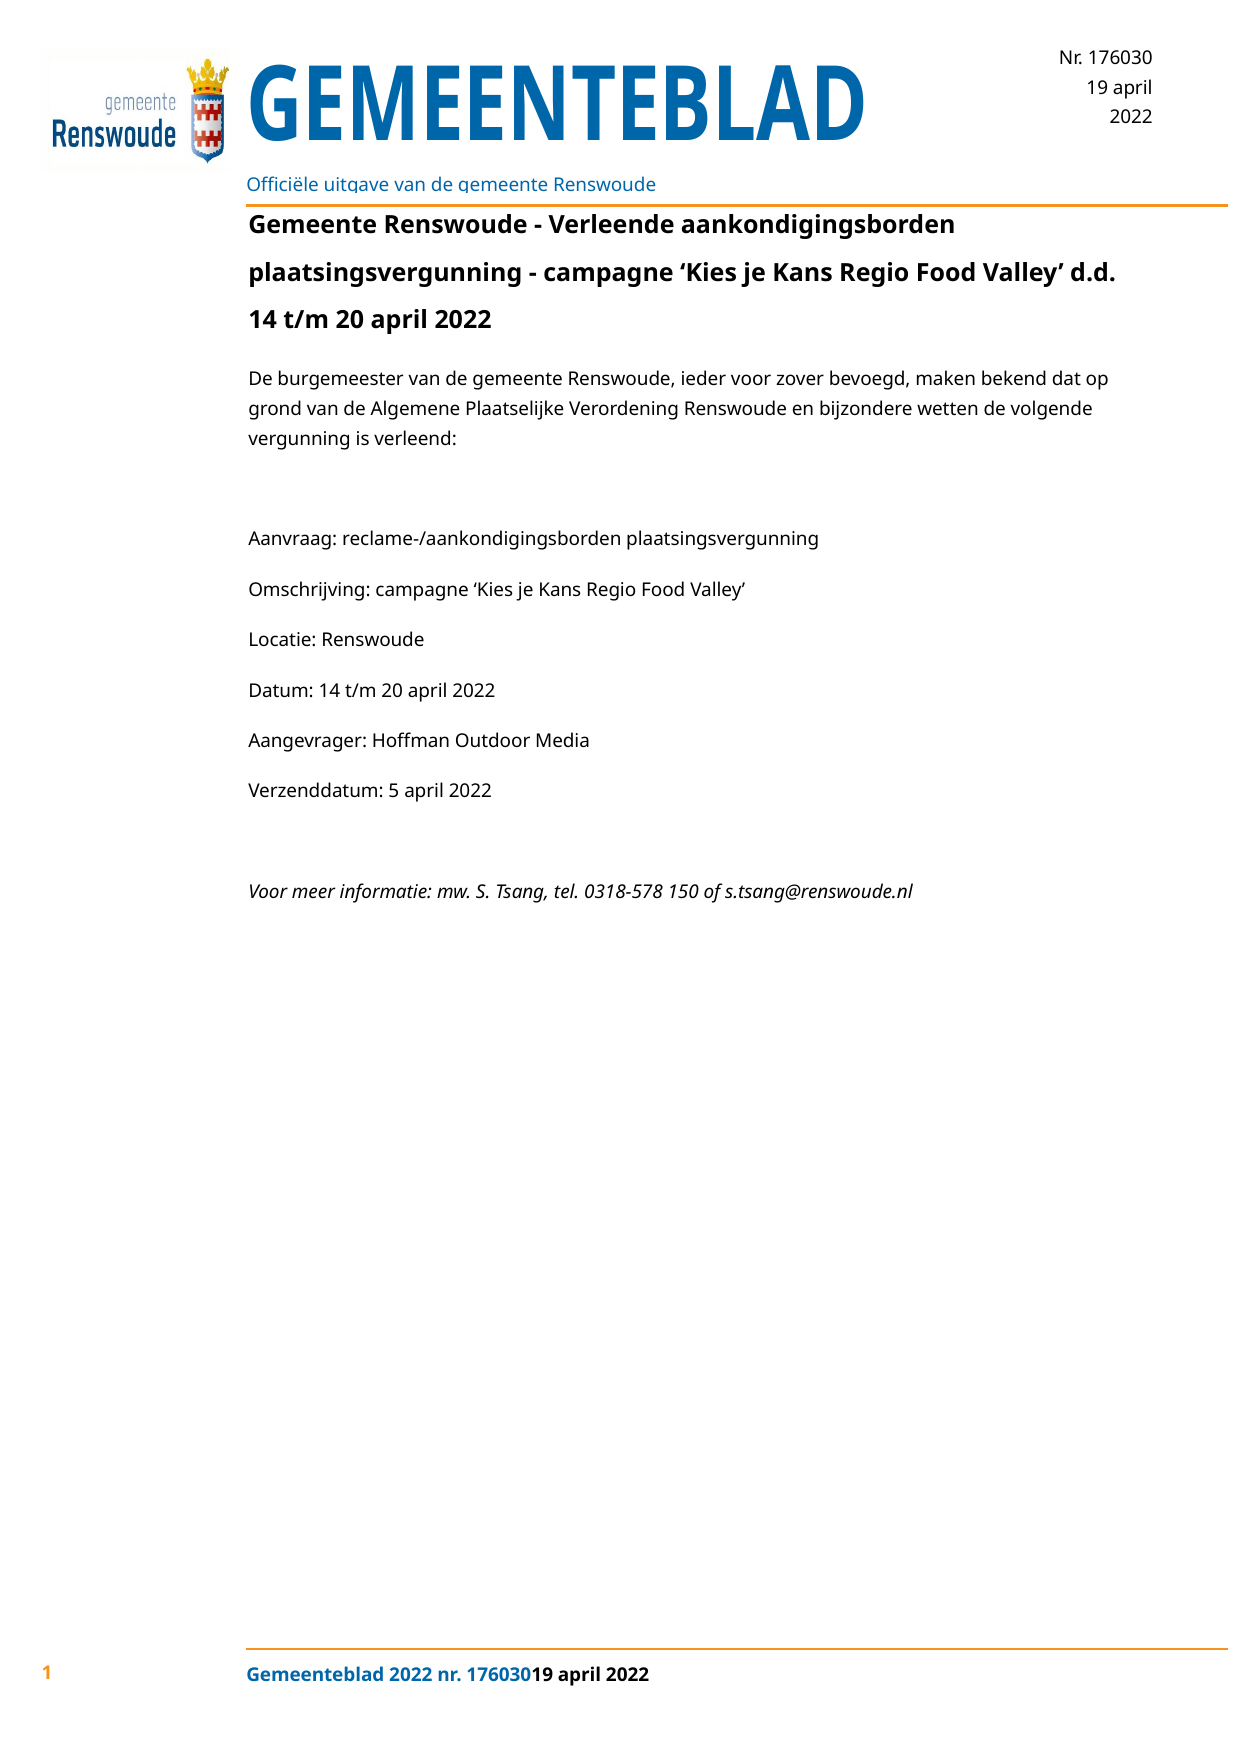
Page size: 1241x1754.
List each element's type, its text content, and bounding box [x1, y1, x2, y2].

text Aangevrager: Hoffman Outdoor Media [248, 727, 1152, 753]
text Aanvraag: reclame-/aankondigingsborden plaatsingsvergunning [248, 526, 1152, 551]
text De burgemeester van de gemeente Renswoude, ieder voor zover bevoegd, maken bekend dat op grond van de Algemene Plaatselijke Verordening Renswoude en bijzondere wetten de volgende vergunning is verleend: [248, 366, 1152, 450]
text Locatie: Renswoude [248, 626, 1152, 652]
picture [41, 47, 231, 172]
text Voor meer informatie: mw. S. Tsang, tel. 0318-578 150 of s.tsang@renswoude.nl [248, 878, 1152, 904]
text Datum: 14 t/m 20 april 2022 [248, 677, 1152, 702]
text Verzenddatum: 5 april 2022 [248, 778, 1152, 803]
text Omschrijving: campagne ‘Kies je Kans Regio Food Valley’ [248, 576, 1152, 602]
text Gemeente Renswoude - Verleende aankondigingsborden plaatsingsvergunning - campagne ‘Kies je Kans Regio Food Valley’ d.d. 14 t/m 20 april 2022 [248, 207, 1152, 336]
